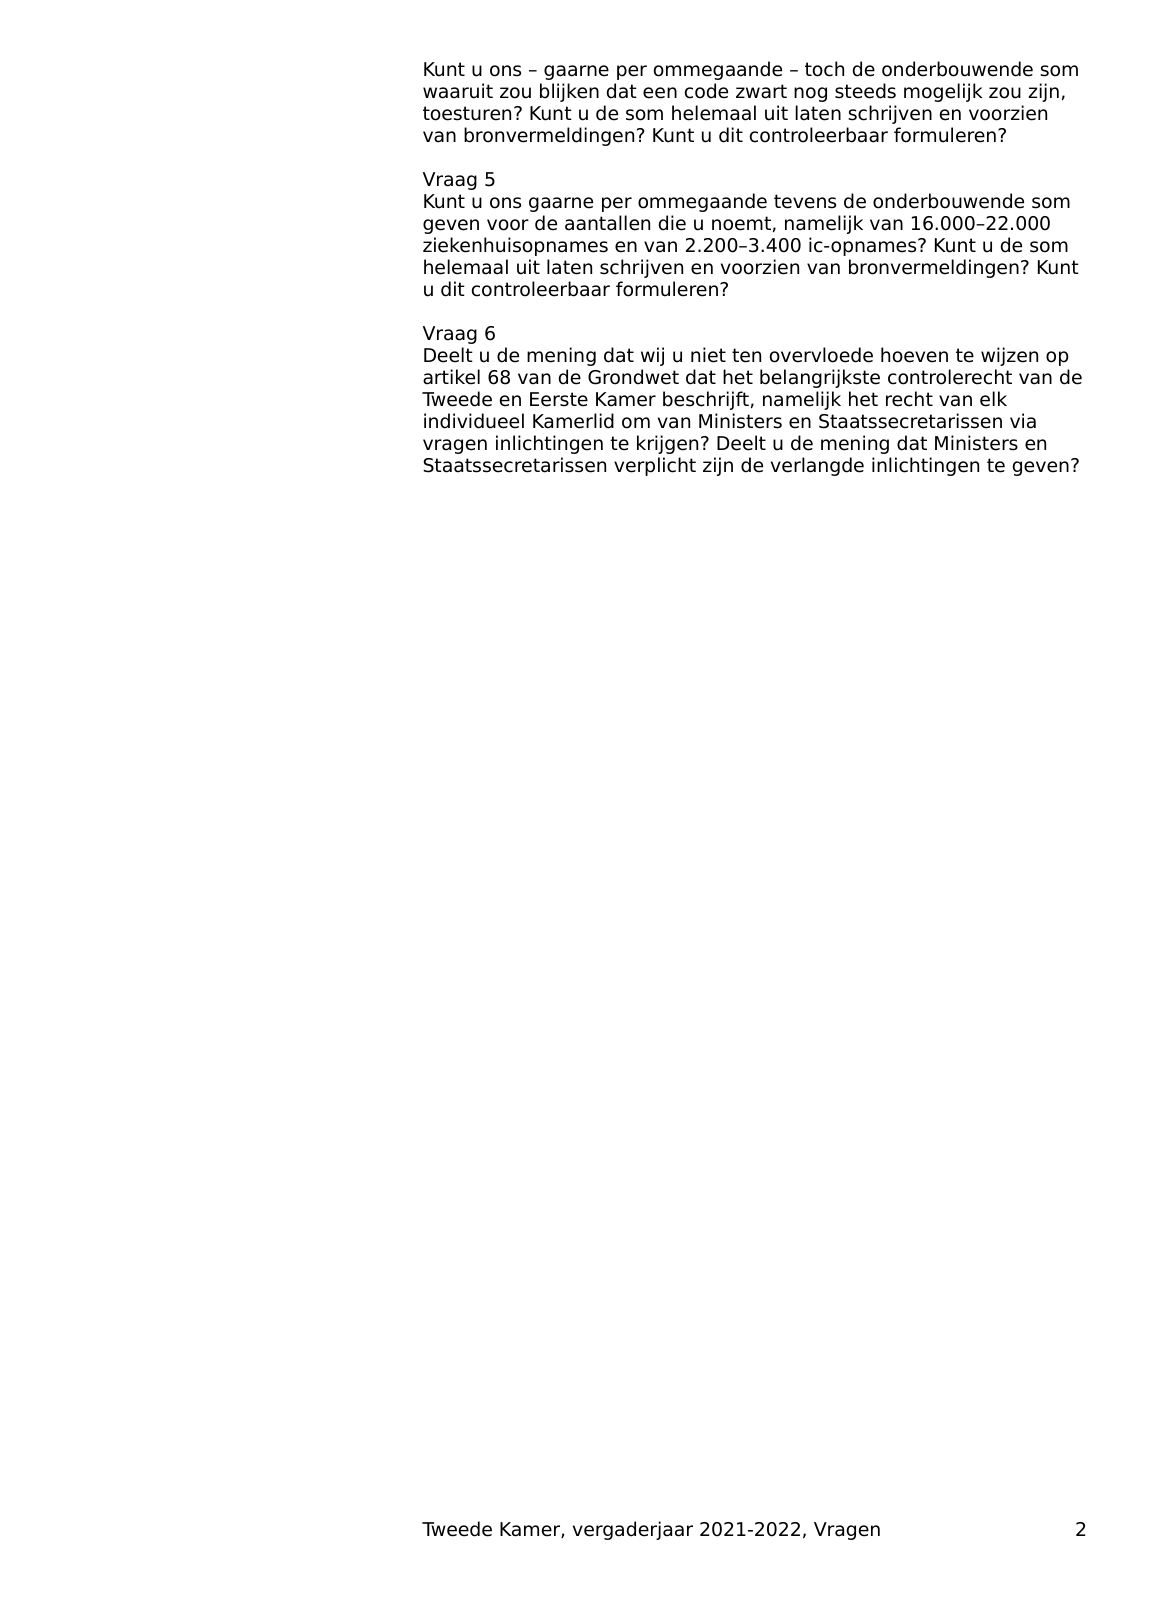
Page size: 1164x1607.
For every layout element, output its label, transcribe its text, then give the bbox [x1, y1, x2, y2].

text Vraag 6 [422, 323, 1087, 345]
text Kunt u ons gaarne per ommegaande tevens de onderbouwende som geven voor de aantallen die u noemt, namelijk van 16.000–22.000 ziekenhuisopnames en van 2.200–3.400 ic-opnames? Kunt u de som helemaal uit laten schrijven en voorzien van bronvermeldingen? Kunt u dit controleerbaar formuleren? [422, 191, 1087, 301]
text Vraag 5 [422, 169, 1087, 191]
text Kunt u ons – gaarne per ommegaande – toch de onderbouwende som waaruit zou blijken dat een code zwart nog steeds mogelijk zou zijn, toesturen? Kunt u de som helemaal uit laten schrijven en voorzien van bronvermeldingen? Kunt u dit controleerbaar formuleren? [422, 59, 1087, 147]
text Deelt u de mening dat wij u niet ten overvloede hoeven te wijzen op artikel 68 van de Grondwet dat het belangrijkste controlerecht van de Tweede en Eerste Kamer beschrijft, namelijk het recht van elk individueel Kamerlid om van Ministers en Staatssecretarissen via vragen inlichtingen te krijgen? Deelt u de mening dat Ministers en Staatssecretarissen verplicht zijn de verlangde inlichtingen te geven? [422, 345, 1087, 477]
